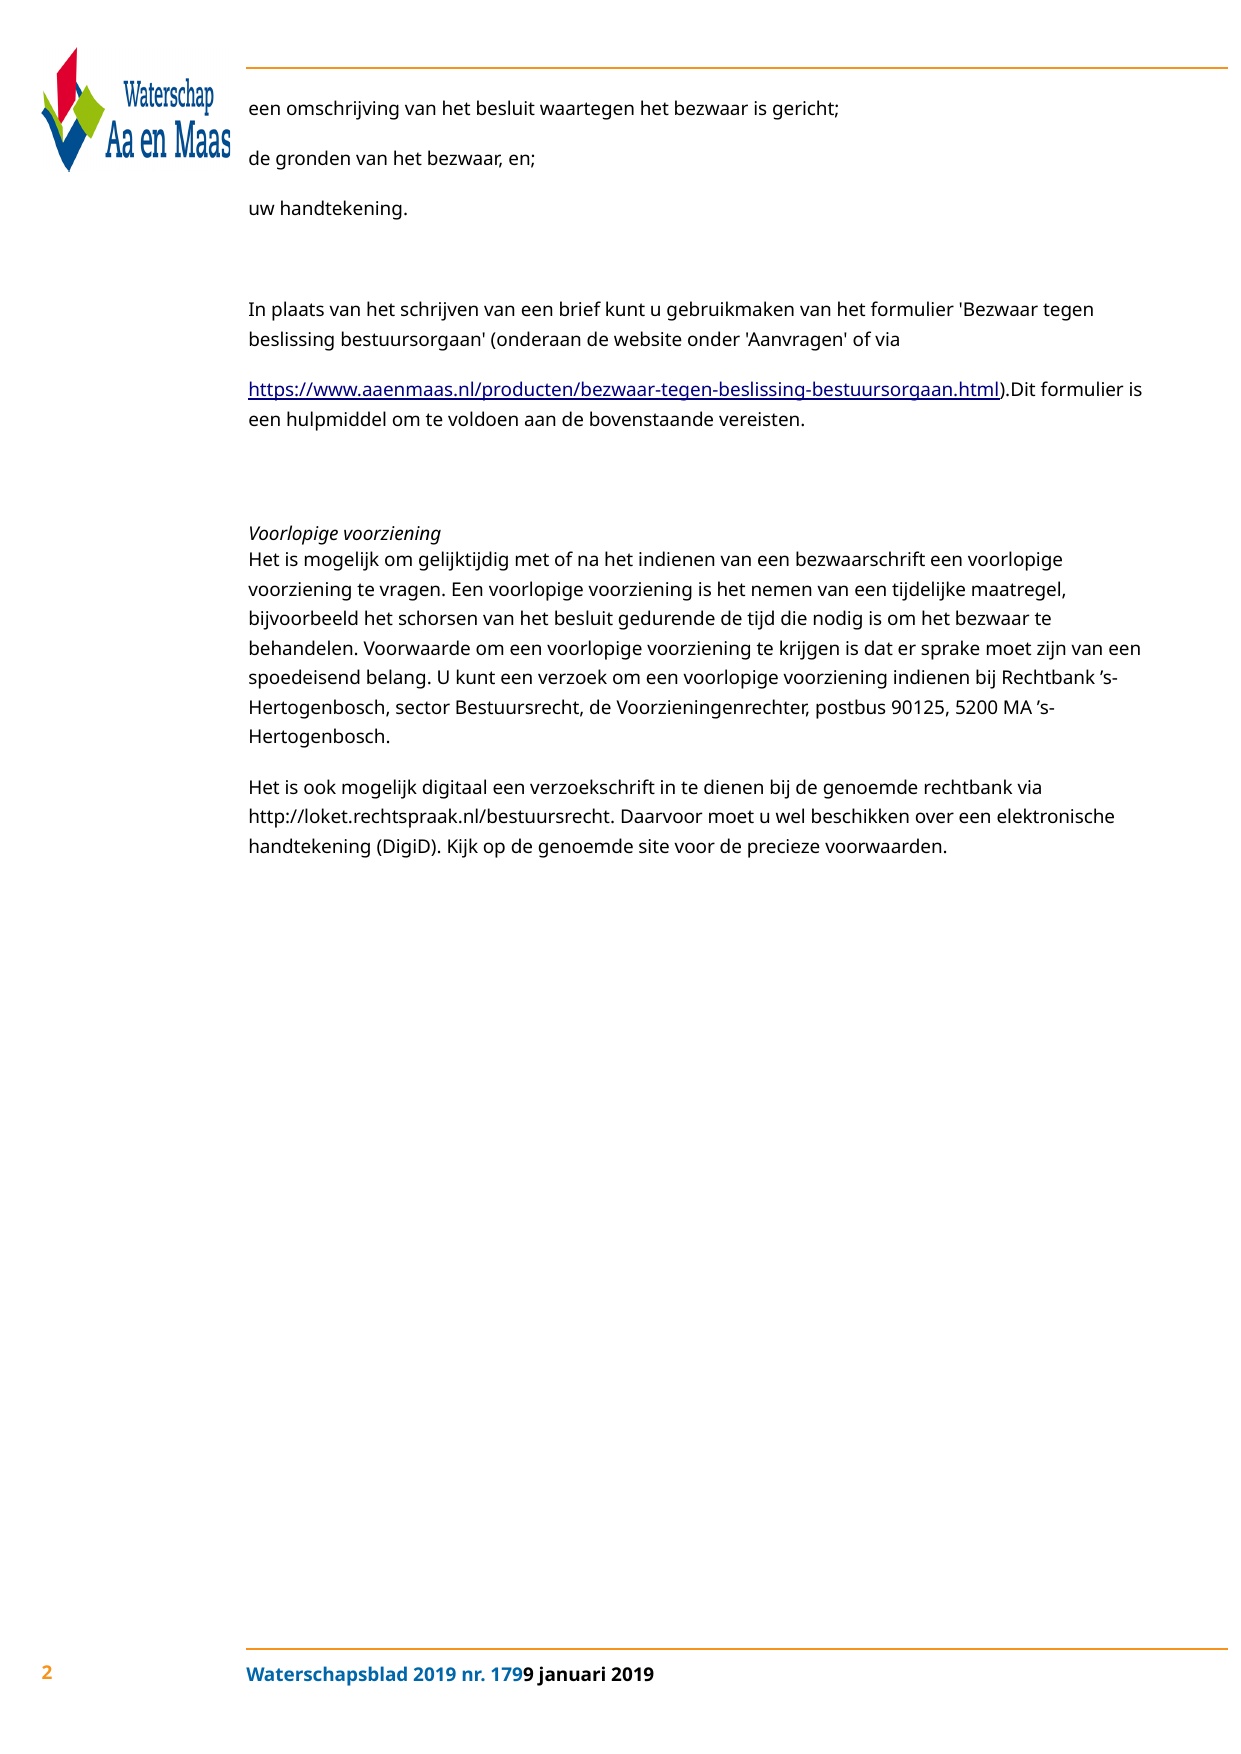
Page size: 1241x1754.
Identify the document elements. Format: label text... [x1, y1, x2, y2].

text Het is ook mogelijk digitaal een verzoekschrift in te dienen bij de genoemde rechtbank via http://loket.rechtspraak.nl/bestuursrecht. Daarvoor moet u wel beschikken over een elektronische handtekening (DigiD). Kijk op de genoemde site voor de precieze voorwaarden. [248, 774, 1152, 859]
text https://www.aaenmaas.nl/producten/bezwaar-tegen-beslissing-bestuursorgaan.html).Dit formulier is een hulpmiddel om te voldoen aan de bovenstaande vereisten. [248, 376, 1152, 432]
text Het is mogelijk om gelijktijdig met of na het indienen van een bezwaarschrift een voorlopige voorziening te vragen. Een voorlopige voorziening is het nemen van een tijdelijke maatregel, bijvoorbeeld het schorsen van het besluit gedurende de tijd die nodig is om het bezwaar te behandelen. Voorwaarde om een voorlopige voorziening te krijgen is dat er sprake moet zijn van een spoedeisend belang. U kunt een verzoek om een voorlopige voorziening indienen bij Rechtbank ’s-Hertogenbosch, sector Bestuursrecht, de Voorzieningenrechter, postbus 90125, 5200 MA ’s-Hertogenbosch. [248, 546, 1152, 749]
text een omschrijving van het besluit waartegen het bezwaar is gericht; [248, 95, 1152, 121]
text de gronden van het bezwaar, en; [248, 145, 1152, 171]
text In plaats van het schrijven van een brief kunt u gebruikmaken van het formulier 'Bezwaar tegen beslissing bestuursorgaan' (onderaan de website onder 'Aanvragen' of via [248, 296, 1152, 352]
text uw handtekening. [248, 196, 1152, 221]
text Voorlopige voorziening [248, 520, 1152, 546]
picture [41, 47, 231, 172]
